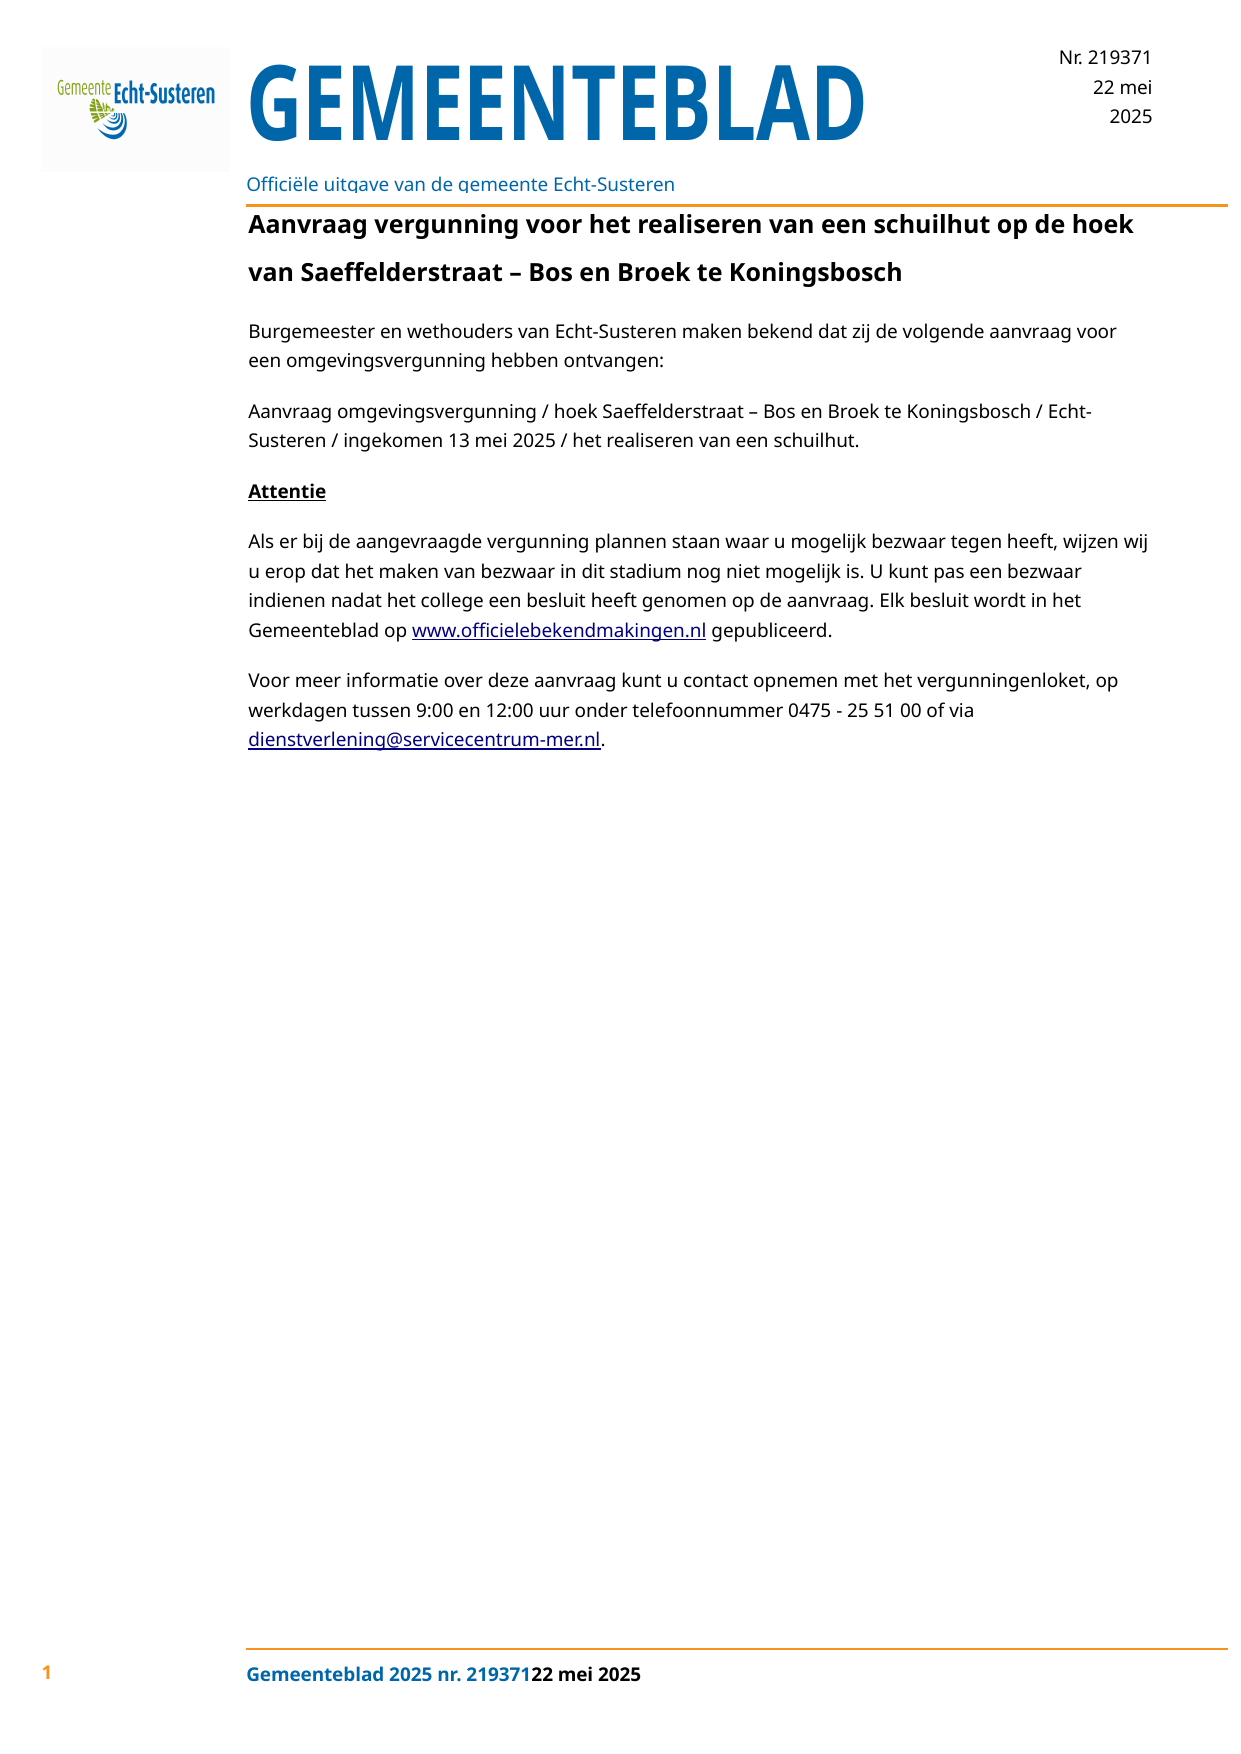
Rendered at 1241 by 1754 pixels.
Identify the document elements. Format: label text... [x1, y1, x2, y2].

text Aanvraag omgevingsvergunning / hoek Saeffelderstraat – Bos en Broek te Koningsbosch / Echt-Susteren / ingekomen 13 mei 2025 / het realiseren van een schuilhut. [248, 398, 1152, 453]
picture [41, 47, 231, 172]
text Aanvraag vergunning voor het realiseren van een schuilhut op de hoek van Saeffelderstraat – Bos en Broek te Koningsbosch [248, 207, 1152, 288]
text Attentie [248, 478, 1152, 504]
text Voor meer informatie over deze aanvraag kunt u contact opnemen met het vergunningenloket, op werkdagen tussen 9:00 en 12:00 uur onder telefoonnummer 0475 - 25 51 00 of via dienstverlening@servicecentrum-mer.nl. [248, 667, 1152, 752]
text Burgemeester en wethouders van Echt-Susteren maken bekend dat zij de volgende aanvraag voor een omgevingsvergunning hebben ontvangen: [248, 318, 1152, 373]
text Als er bij de aangevraagde vergunning plannen staan waar u mogelijk bezwaar tegen heeft, wijzen wij u erop dat het maken van bezwaar in dit stadium nog niet mogelijk is. U kunt pas een bezwaar indienen nadat het college een besluit heeft genomen op de aanvraag. Elk besluit wordt in het Gemeenteblad op www.officielebekendmakingen.nl gepubliceerd. [248, 528, 1152, 643]
